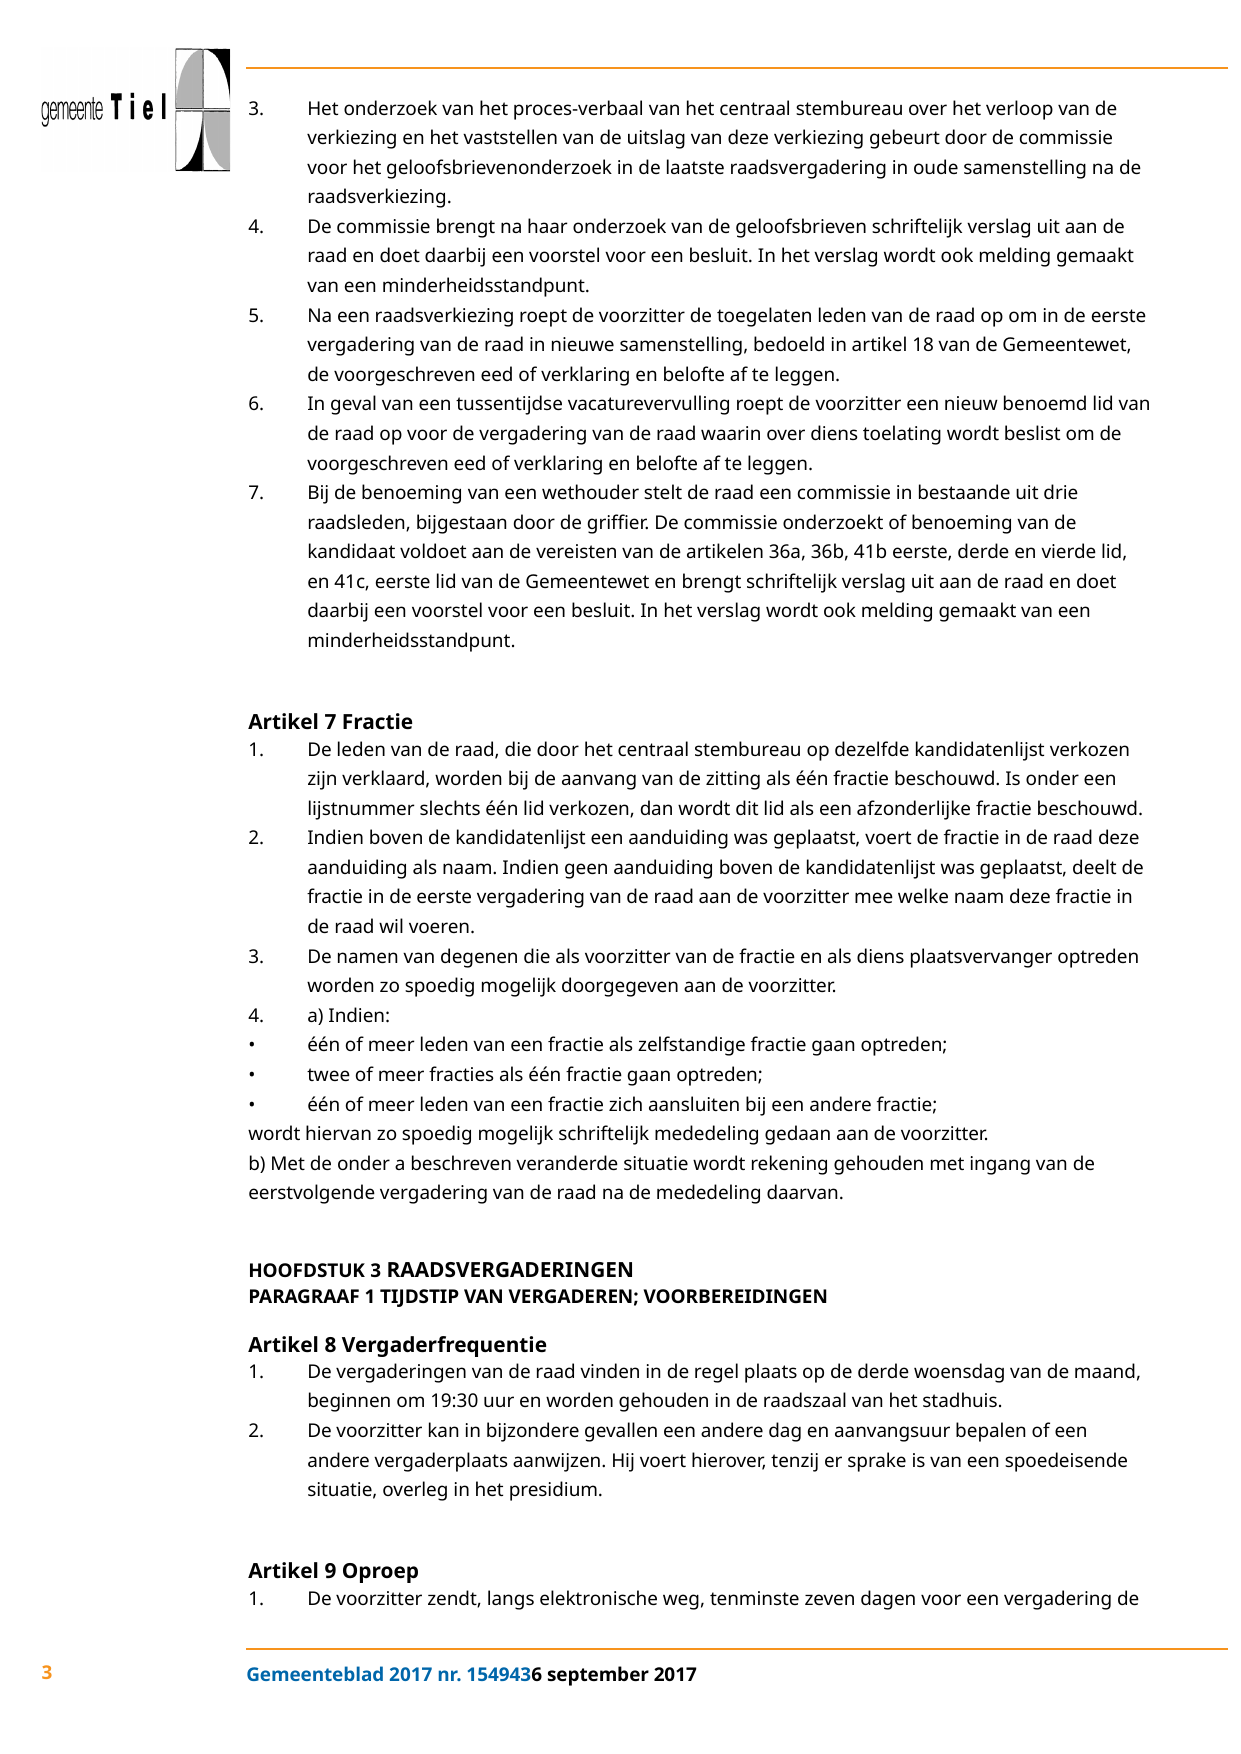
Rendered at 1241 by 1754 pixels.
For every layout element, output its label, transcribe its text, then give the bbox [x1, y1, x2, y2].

list De voorzitter kan in bijzondere gevallen een andere dag en aanvangsuur bepalen of een andere vergaderplaats aanwijzen. Hij voert hierover, tenzij er sprake is van een spoedeisende situatie, overleg in het presidium. [248, 1417, 1152, 1502]
text wordt hiervan zo spoedig mogelijk schriftelijk mededeling gedaan aan de voorzitter. [248, 1120, 1152, 1146]
text Artikel 9 Oproep [248, 1556, 1152, 1585]
text b) Met de onder a beschreven veranderde situatie wordt rekening gehouden met ingang van de eerstvolgende vergadering van de raad na de mededeling daarvan. [248, 1150, 1152, 1205]
picture [41, 47, 231, 172]
text Artikel 7 Fractie [248, 707, 1152, 736]
list Indien boven de kandidatenlijst een aanduiding was geplaatst, voert de fractie in de raad deze aanduiding als naam. Indien geen aanduiding boven de kandidatenlijst was geplaatst, deelt de fractie in de eerste vergadering van de raad aan de voorzitter mee welke naam deze fractie in de raad wil voeren. [248, 824, 1152, 939]
text HOOFDSTUK 3 RAADSVERGADERINGEN [248, 1255, 1152, 1283]
list De vergaderingen van de raad vinden in de regel plaats op de derde woensdag van de maand, beginnen om 19:30 uur en worden gehouden in de raadszaal van het stadhuis. [248, 1358, 1152, 1413]
list a) Indien: [248, 1002, 1152, 1028]
list Het onderzoek van het proces-verbaal van het centraal stembureau over het verloop van de verkiezing en het vaststellen van de uitslag van deze verkiezing gebeurt door de commissie voor het geloofsbrievenonderzoek in de laatste raadsvergadering in oude samenstelling na de raadsverkiezing. [248, 95, 1152, 209]
list één of meer leden van een fractie zich aansluiten bij een andere fractie; [248, 1091, 1152, 1116]
list twee of meer fracties als één fractie gaan optreden; [248, 1061, 1152, 1087]
list één of meer leden van een fractie als zelfstandige fractie gaan optreden; [248, 1032, 1152, 1057]
text Artikel 8 Vergaderfrequentie [248, 1330, 1152, 1358]
list De namen van degenen die als voorzitter van de fractie en als diens plaatsvervanger optreden worden zo spoedig mogelijk doorgegeven aan de voorzitter. [248, 943, 1152, 998]
list De leden van de raad, die door het centraal stembureau op dezelfde kandidatenlijst verkozen zijn verklaard, worden bij de aanvang van de zitting als één fractie beschouwd. Is onder een lijstnummer slechts één lid verkozen, dan wordt dit lid als een afzonderlijke fractie beschouwd. [248, 736, 1152, 821]
list Na een raadsverkiezing roept de voorzitter de toegelaten leden van de raad op om in de eerste vergadering van de raad in nieuwe samenstelling, bedoeld in artikel 18 van de Gemeentewet, de voorgeschreven eed of verklaring en belofte af te leggen. [248, 302, 1152, 387]
list Bij de benoeming van een wethouder stelt de raad een commissie in bestaande uit drie raadsleden, bijgestaan door de griffier. De commissie onderzoekt of benoeming van de kandidaat voldoet aan de vereisten van de artikelen 36a, 36b, 41b eerste, derde en vierde lid, en 41c, eerste lid van de Gemeentewet en brengt schriftelijk verslag uit aan de raad en doet daarbij een voorstel voor een besluit. In het verslag wordt ook melding gemaakt van een minderheidsstandpunt. [248, 479, 1152, 653]
list In geval van een tussentijdse vacaturevervulling roept de voorzitter een nieuw benoemd lid van de raad op voor de vergadering van de raad waarin over diens toelating wordt beslist om de voorgeschreven eed of verklaring en belofte af te leggen. [248, 391, 1152, 476]
text PARAGRAAF 1 TIJDSTIP VAN VERGADEREN; VOORBEREIDINGEN [248, 1283, 1152, 1309]
list De voorzitter zendt, langs elektronische weg, tenminste zeven dagen voor een vergadering de [248, 1585, 1152, 1611]
list De commissie brengt na haar onderzoek van de geloofsbrieven schriftelijk verslag uit aan de raad en doet daarbij een voorstel voor een besluit. In het verslag wordt ook melding gemaakt van een minderheidsstandpunt. [248, 213, 1152, 298]
